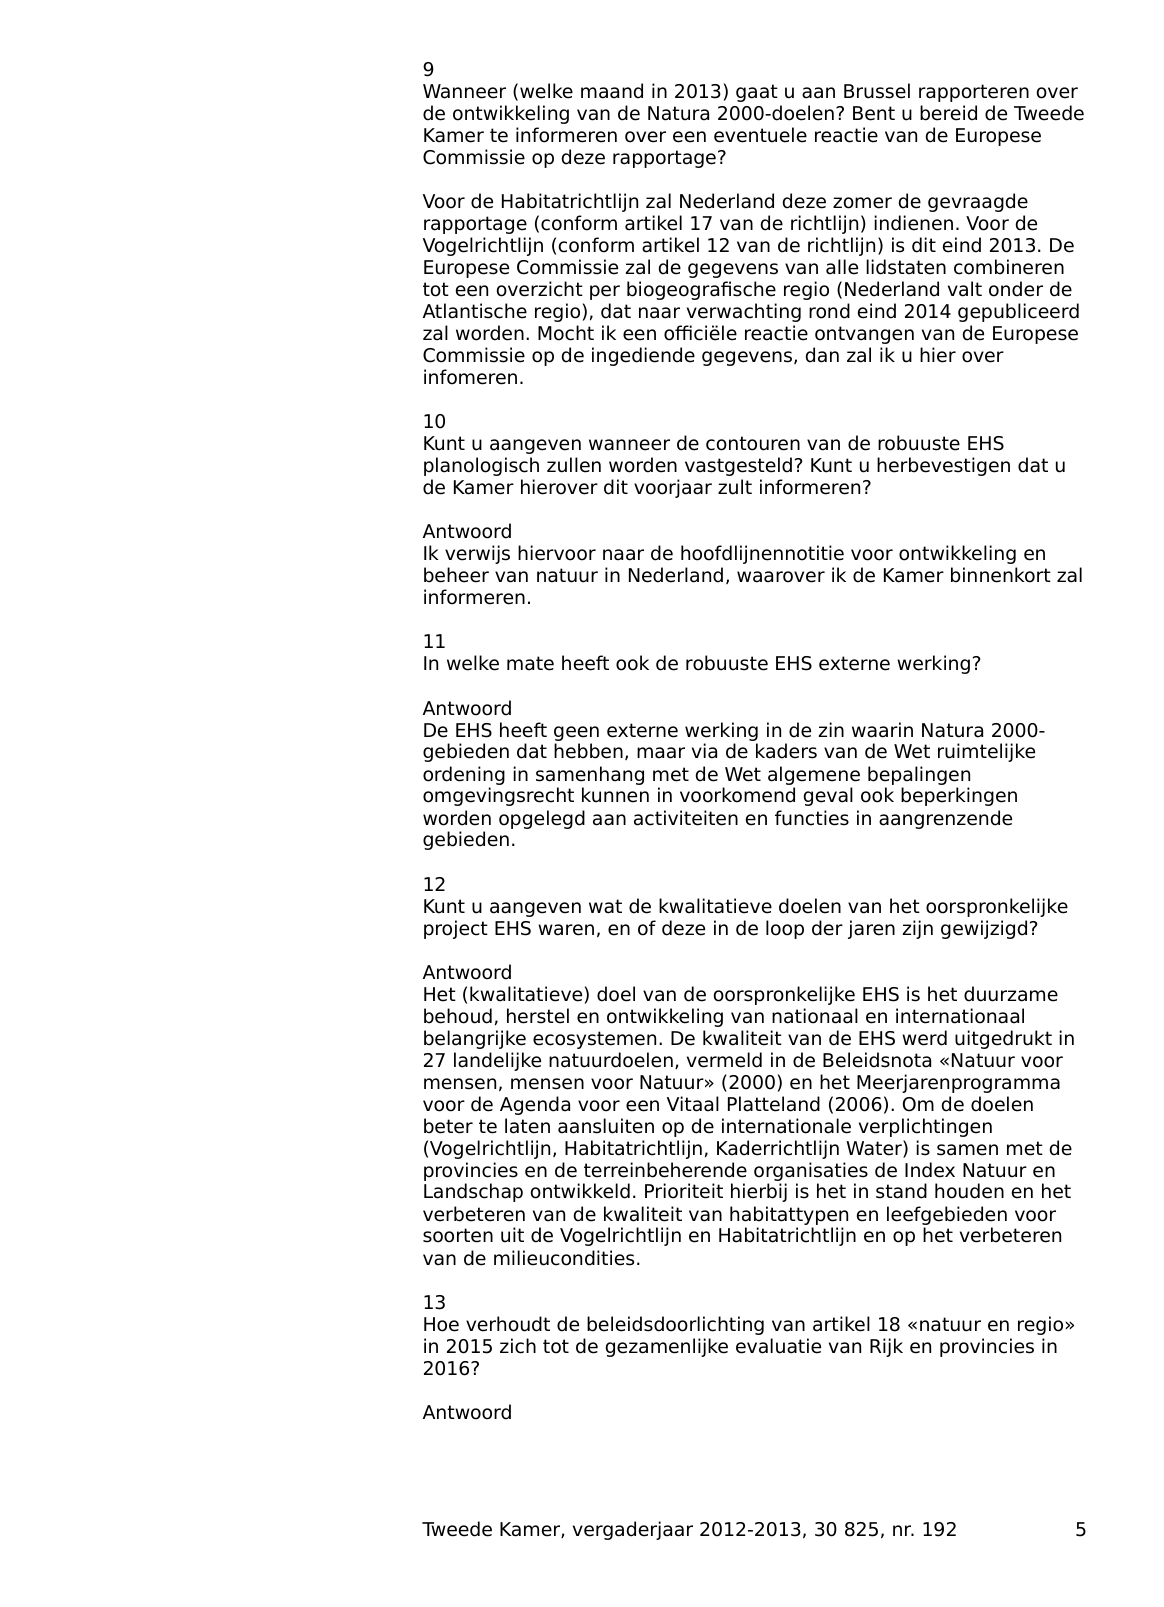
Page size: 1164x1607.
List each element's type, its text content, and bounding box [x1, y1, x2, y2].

text Antwoord [422, 521, 1087, 543]
text Antwoord [422, 962, 1087, 984]
text Wanneer (welke maand in 2013) gaat u aan Brussel rapporteren over de ontwikkeling van de Natura 2000-doelen? Bent u bereid de Tweede Kamer te informeren over een eventuele reactie van de Europese Commissie op deze rapportage? [422, 81, 1087, 169]
text 12 [422, 873, 1087, 896]
text 13 [422, 1292, 1087, 1313]
text De EHS heeft geen externe werking in de zin waarin Natura 2000-gebieden dat hebben, maar via de kaders van de Wet ruimtelijke ordening in samenhang met de Wet algemene bepalingen omgevingsrecht kunnen in voorkomend geval ook beperkingen worden opgelegd aan activiteiten en functies in aangrenzende gebieden. [422, 719, 1087, 851]
text Ik verwijs hiervoor naar de hoofdlijnennotitie voor ontwikkeling en beheer van natuur in Nederland, waarover ik de Kamer binnenkort zal informeren. [422, 543, 1087, 609]
text Voor de Habitatrichtlijn zal Nederland deze zomer de gevraagde rapportage (conform artikel 17 van de richtlijn) indienen. Voor de Vogelrichtlijn (conform artikel 12 van de richtlijn) is dit eind 2013. De Europese Commissie zal de gegevens van alle lidstaten combineren tot een overzicht per biogeografische regio (Nederland valt onder de Atlantische regio), dat naar verwachting rond eind 2014 gepubliceerd zal worden. Mocht ik een officiële reactie ontvangen van de Europese Commissie op de ingediende gegevens, dan zal ik u hier over infomeren. [422, 191, 1087, 389]
text Het (kwalitatieve) doel van de oorspronkelijke EHS is het duurzame behoud, herstel en ontwikkeling van nationaal en internationaal belangrijke ecosystemen. De kwaliteit van de EHS werd uitgedrukt in 27 landelijke natuurdoelen, vermeld in de Beleidsnota «Natuur voor mensen, mensen voor Natuur» (2000) en het Meerjarenprogramma voor de Agenda voor een Vitaal Platteland (2006). Om de doelen beter te laten aansluiten op de internationale verplichtingen (Vogelrichtlijn, Habitatrichtlijn, Kaderrichtlijn Water) is samen met de provincies en de terreinbeherende organisaties de Index Natuur en Landschap ontwikkeld. Prioriteit hierbij is het in stand houden en het verbeteren van de kwaliteit van habitattypen en leefgebieden voor soorten uit de Vogelrichtlijn en Habitatrichtlijn en op het verbeteren van de milieucondities. [422, 984, 1087, 1269]
text 9 [422, 59, 1087, 81]
text 11 [422, 631, 1087, 653]
text Kunt u aangeven wat de kwalitatieve doelen van het oorspronkelijke project EHS waren, en of deze in de loop der jaren zijn gewijzigd? [422, 896, 1087, 939]
text Kunt u aangeven wanneer de contouren van de robuuste EHS planologisch zullen worden vastgesteld? Kunt u herbevestigen dat u de Kamer hierover dit voorjaar zult informeren? [422, 433, 1087, 499]
text Antwoord [422, 1402, 1087, 1424]
text Antwoord [422, 697, 1087, 719]
text 10 [422, 411, 1087, 433]
text Hoe verhoudt de beleidsdoorlichting van artikel 18 «natuur en regio» in 2015 zich tot de gezamenlijke evaluatie van Rijk en provincies in 2016? [422, 1313, 1087, 1379]
text In welke mate heeft ook de robuuste EHS externe werking? [422, 653, 1087, 675]
